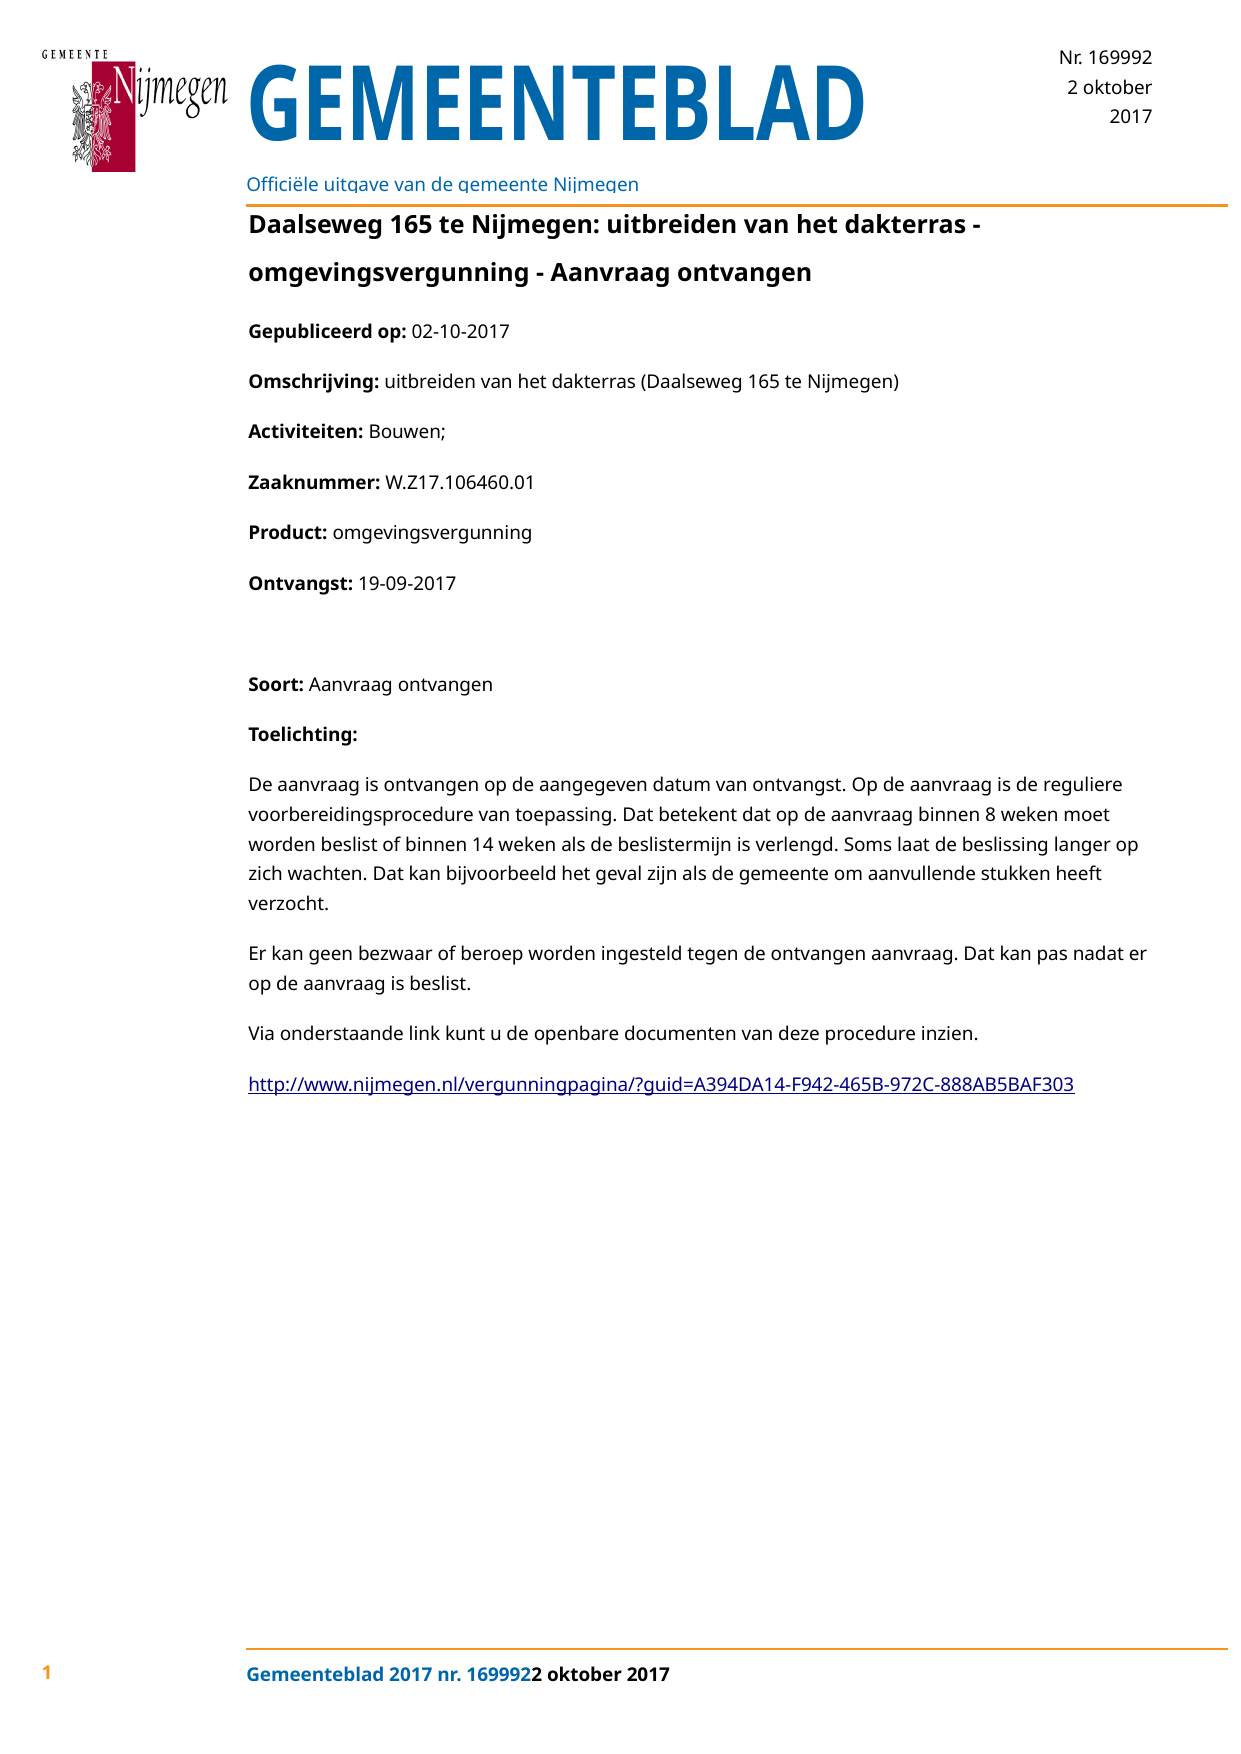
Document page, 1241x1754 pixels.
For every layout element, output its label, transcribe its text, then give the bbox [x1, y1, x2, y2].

text De aanvraag is ontvangen op de aangegeven datum van ontvangst. Op de aanvraag is de reguliere voorbereidingsprocedure van toepassing. Dat betekent dat op de aanvraag binnen 8 weken moet worden beslist of binnen 14 weken als de beslistermijn is verlengd. Soms laat de beslissing langer op zich wachten. Dat kan bijvoorbeeld het geval zijn als de gemeente om aanvullende stukken heeft verzocht. [248, 772, 1152, 916]
text Gepubliceerd op: 02-10-2017 [248, 318, 1152, 344]
text Daalseweg 165 te Nijmegen: uitbreiden van het dakterras - omgevingsvergunning - Aanvraag ontvangen [248, 207, 1152, 288]
text Via onderstaande link kunt u de openbare documenten van deze procedure inzien. [248, 1020, 1152, 1046]
text Ontvangst: 19-09-2017 [248, 570, 1152, 596]
text Omschrijving: uitbreiden van het dakterras (Daalseweg 165 te Nijmegen) [248, 368, 1152, 394]
text Soort: Aanvraag ontvangen [248, 671, 1152, 697]
text Toelichting: [248, 721, 1152, 747]
text Activiteiten: Bouwen; [248, 419, 1152, 444]
text Er kan geen bezwaar of beroep worden ingesteld tegen de ontvangen aanvraag. Dat kan pas nadat er op de aanvraag is beslist. [248, 940, 1152, 996]
text Product: omgevingsvergunning [248, 519, 1152, 545]
text Zaaknummer: W.Z17.106460.01 [248, 469, 1152, 495]
picture [41, 47, 231, 172]
text http://www.nijmegen.nl/vergunningpagina/?guid=A394DA14-F942-465B-972C-888AB5BAF303 [248, 1071, 1152, 1097]
